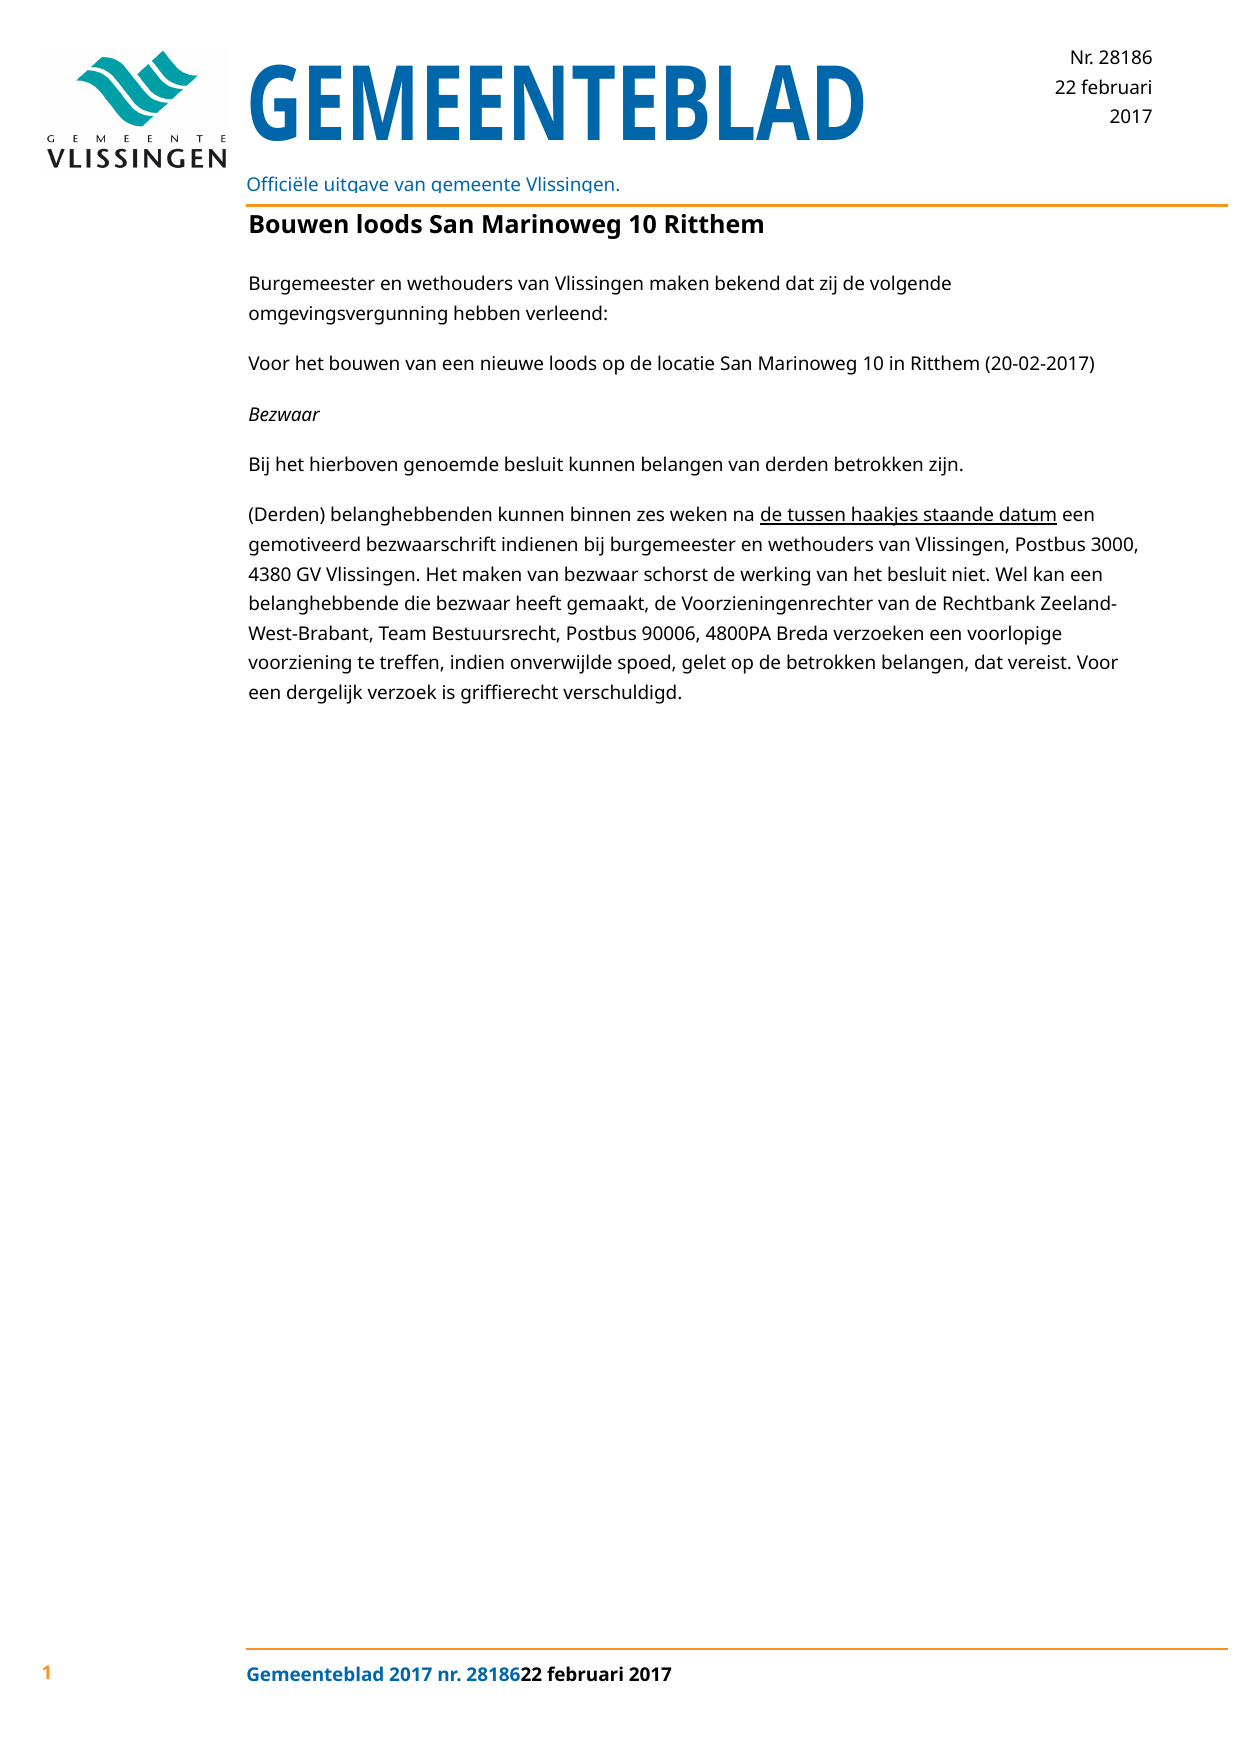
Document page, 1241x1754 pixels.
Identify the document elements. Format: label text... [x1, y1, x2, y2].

text Voor het bouwen van een nieuwe loods op de locatie San Marinoweg 10 in Ritthem (20-02-2017) [248, 350, 1152, 376]
text Burgemeester en wethouders van Vlissingen maken bekend dat zij de volgende omgevingsvergunning hebben verleend: [248, 270, 1152, 326]
text Bouwen loods San Marinoweg 10 Ritthem [248, 207, 1152, 241]
text Bij het hierboven genoemde besluit kunnen belangen van derden betrokken zijn. [248, 451, 1152, 477]
text (Derden) belanghebbenden kunnen binnen zes weken na de tussen haakjes staande datum een gemotiveerd bezwaarschrift indienen bij burgemeester en wethouders van Vlissingen, Postbus 3000, 4380 GV Vlissingen. Het maken van bezwaar schorst de werking van het besluit niet. Wel kan een belanghebbende die bezwaar heeft gemaakt, de Voorzieningenrechter van de Rechtbank Zeeland-West-Brabant, Team Bestuursrecht, Postbus 90006, 4800PA Breda verzoeken een voorlopige voorziening te treffen, indien onverwijlde spoed, gelet op de betrokken belangen, dat vereist. Voor een dergelijk verzoek is griffierecht verschuldigd. [248, 502, 1152, 705]
picture [41, 47, 231, 172]
text Bezwaar [248, 401, 1152, 426]
